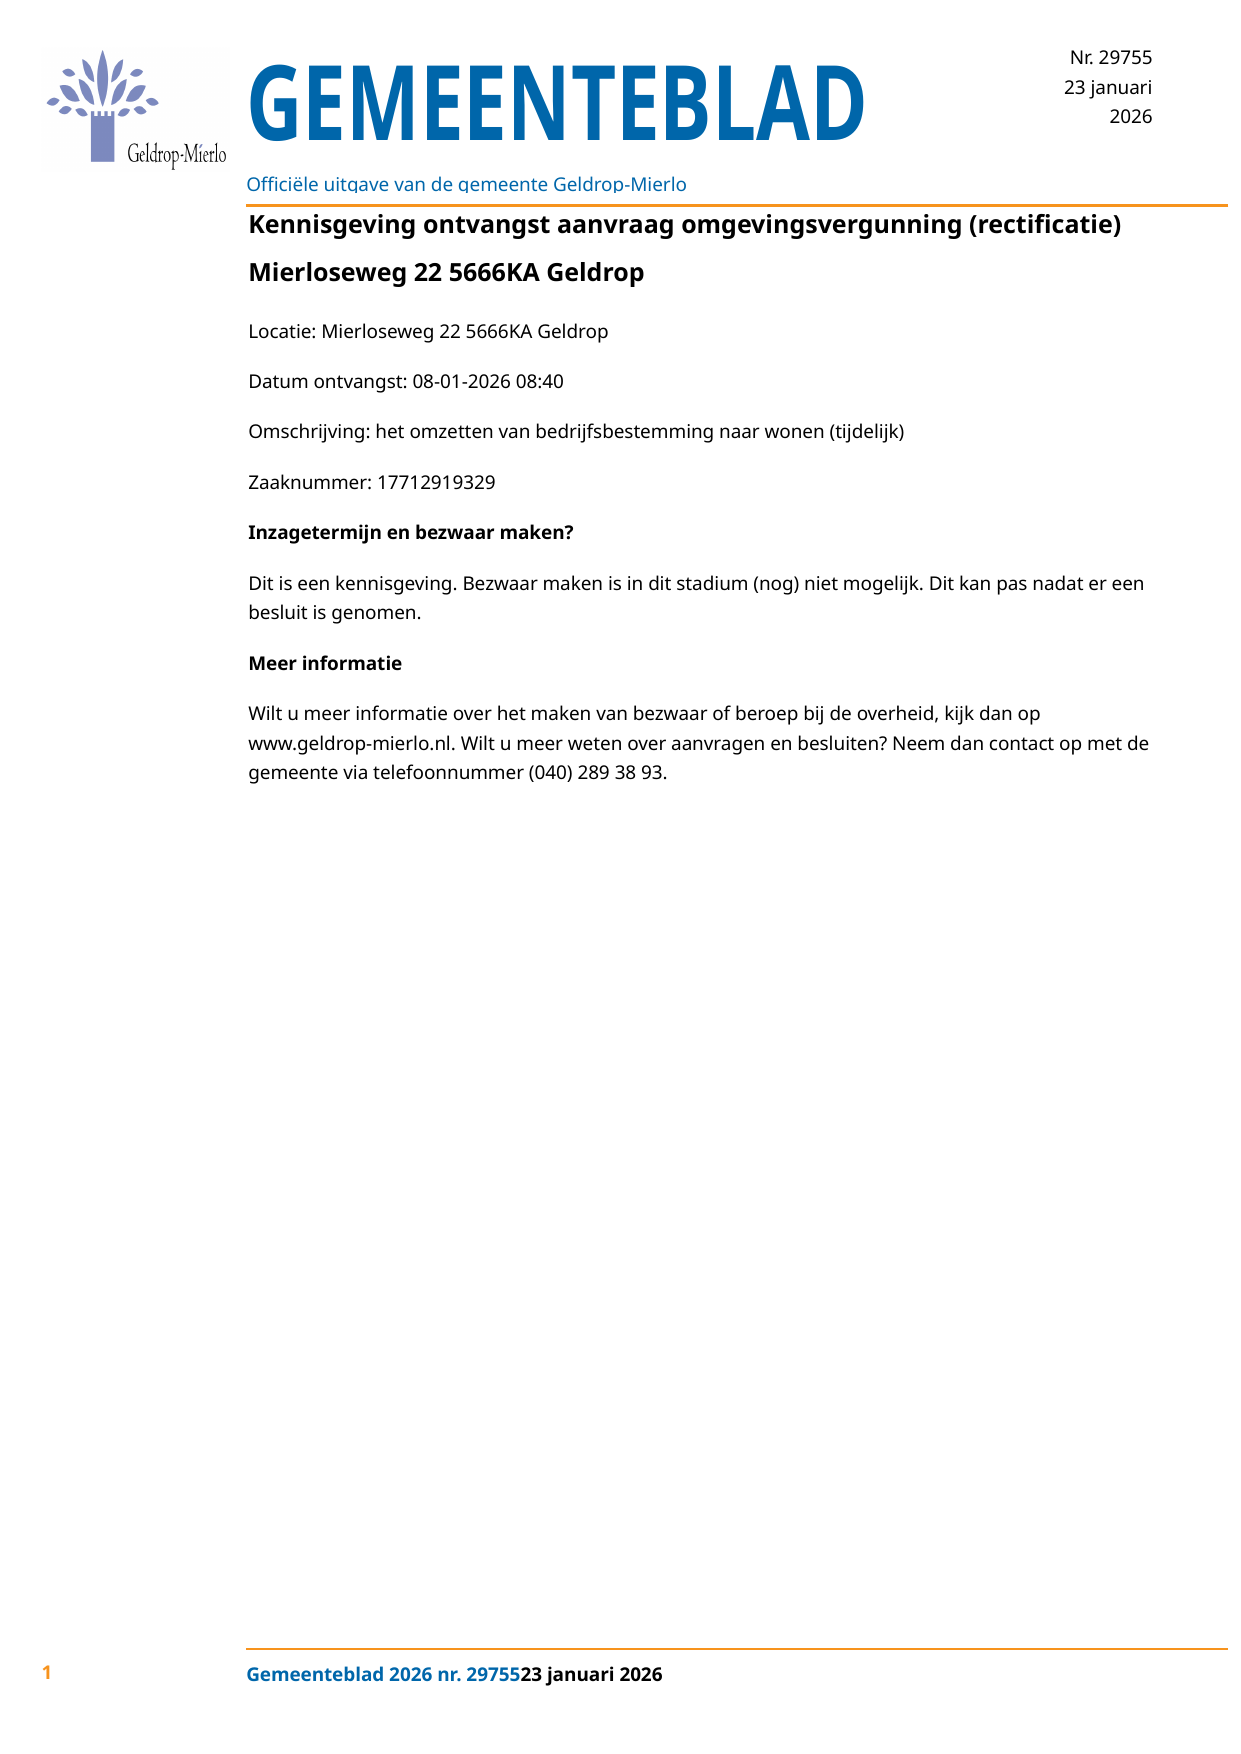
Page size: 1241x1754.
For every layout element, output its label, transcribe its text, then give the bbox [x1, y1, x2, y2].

text Kennisgeving ontvangst aanvraag omgevingsvergunning (rectificatie) Mierloseweg 22 5666KA Geldrop [248, 207, 1152, 288]
text Wilt u meer informatie over het maken van bezwaar of beroep bij de overheid, kijk dan op www.geldrop-mierlo.nl. Wilt u meer weten over aanvragen en besluiten? Neem dan contact op met de gemeente via telefoonnummer (040) 289 38 93. [248, 700, 1152, 785]
picture [41, 47, 231, 172]
text Dit is een kennisgeving. Bezwaar maken is in dit stadium (nog) niet mogelijk. Dit kan pas nadat er een besluit is genomen. [248, 570, 1152, 625]
text Meer informatie [248, 650, 1152, 676]
text Inzagetermijn en bezwaar maken? [248, 519, 1152, 545]
text Zaaknummer: 17712919329 [248, 469, 1152, 495]
text Locatie: Mierloseweg 22 5666KA Geldrop [248, 318, 1152, 344]
text Omschrijving: het omzetten van bedrijfsbestemming naar wonen (tijdelijk) [248, 419, 1152, 444]
text Datum ontvangst: 08-01-2026 08:40 [248, 368, 1152, 394]
